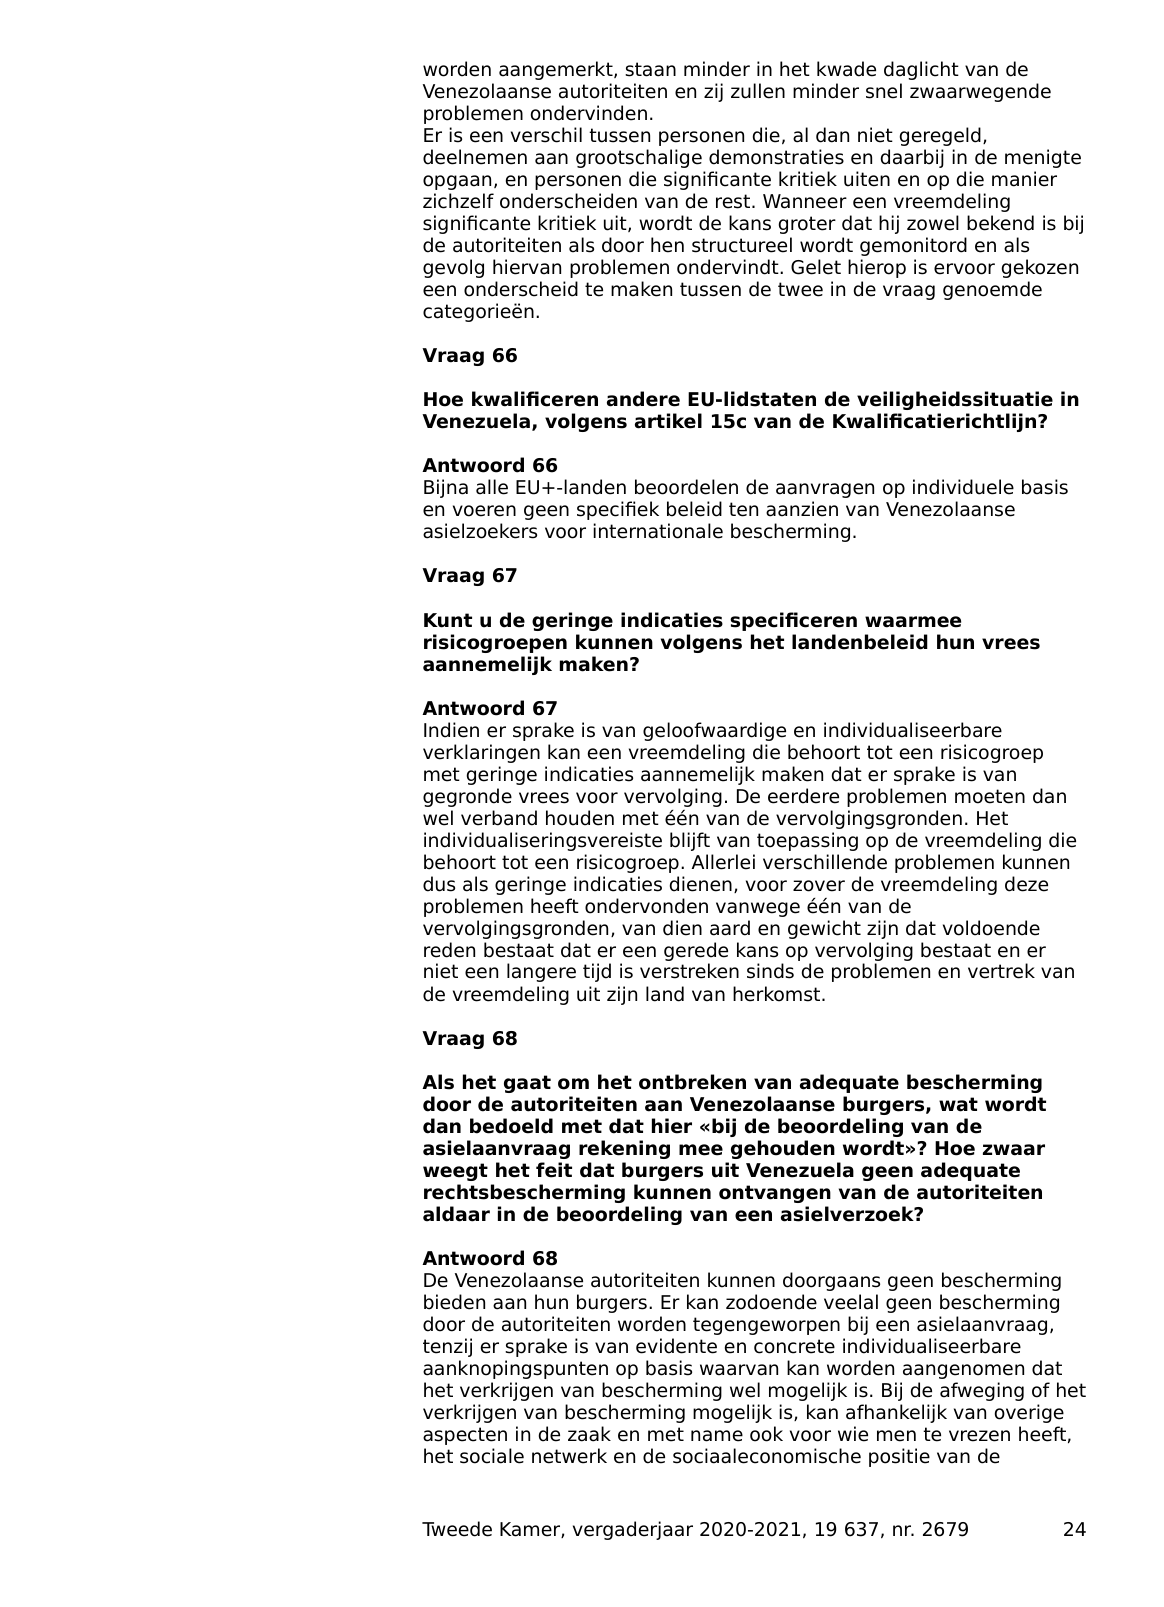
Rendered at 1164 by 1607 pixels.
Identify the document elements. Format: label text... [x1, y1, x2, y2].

subtitle Vraag 67 [422, 565, 1087, 587]
text Hoe kwalificeren andere EU-lidstaten de veiligheidssituatie in Venezuela, volgens artikel 15c van de Kwalificatierichtlijn? [422, 389, 1087, 433]
text De Venezolaanse autoriteiten kunnen doorgaans geen bescherming bieden aan hun burgers. Er kan zodoende veelal geen bescherming door de autoriteiten worden tegengeworpen bij een asielaanvraag, tenzij er sprake is van evidente en concrete individualiseerbare aanknopingspunten op basis waarvan kan worden aangenomen dat het verkrijgen van bescherming wel mogelijk is. Bij de afweging of het verkrijgen van bescherming mogelijk is, kan afhankelijk van overige aspecten in de zaak en met name ook voor wie men te vrezen heeft, het sociale netwerk en de sociaaleconomische positie van de [422, 1270, 1087, 1468]
subtitle Vraag 66 [422, 345, 1087, 367]
subtitle Antwoord 68 [422, 1248, 1087, 1270]
subtitle Antwoord 67 [422, 698, 1087, 720]
text worden aangemerkt, staan minder in het kwade daglicht van de Venezolaanse autoriteiten en zij zullen minder snel zwaarwegende problemen ondervinden. [422, 59, 1087, 125]
subtitle Antwoord 66 [422, 455, 1087, 477]
text Als het gaat om het ontbreken van adequate bescherming door de autoriteiten aan Venezolaanse burgers, wat wordt dan bedoeld met dat hier «bij de beoordeling van de asielaanvraag rekening mee gehouden wordt»? Hoe zwaar weegt het feit dat burgers uit Venezuela geen adequate rechtsbescherming kunnen ontvangen van de autoriteiten aldaar in de beoordeling van een asielverzoek? [422, 1072, 1087, 1226]
subtitle Vraag 68 [422, 1028, 1087, 1049]
text Bijna alle EU+-landen beoordelen de aanvragen op individuele basis en voeren geen specifiek beleid ten aanzien van Venezolaanse asielzoekers voor internationale bescherming. [422, 477, 1087, 543]
text Indien er sprake is van geloofwaardige en individualiseerbare verklaringen kan een vreemdeling die behoort tot een risicogroep met geringe indicaties aannemelijk maken dat er sprake is van gegronde vrees voor vervolging. De eerdere problemen moeten dan wel verband houden met één van de vervolgingsgronden. Het individualiseringsvereiste blijft van toepassing op de vreemdeling die behoort tot een risicogroep. Allerlei verschillende problemen kunnen dus als geringe indicaties dienen, voor zover de vreemdeling deze problemen heeft ondervonden vanwege één van de vervolgingsgronden, van dien aard en gewicht zijn dat voldoende reden bestaat dat er een gerede kans op vervolging bestaat en er niet een langere tijd is verstreken sinds de problemen en vertrek van de vreemdeling uit zijn land van herkomst. [422, 720, 1087, 1005]
text Er is een verschil tussen personen die, al dan niet geregeld, deelnemen aan grootschalige demonstraties en daarbij in de menigte opgaan, en personen die significante kritiek uiten en op die manier zichzelf onderscheiden van de rest. Wanneer een vreemdeling significante kritiek uit, wordt de kans groter dat hij zowel bekend is bij de autoriteiten als door hen structureel wordt gemonitord en als gevolg hiervan problemen ondervindt. Gelet hierop is ervoor gekozen een onderscheid te maken tussen de twee in de vraag genoemde categorieën. [422, 125, 1087, 323]
text Kunt u de geringe indicaties specificeren waarmee risicogroepen kunnen volgens het landenbeleid hun vrees aannemelijk maken? [422, 609, 1087, 676]
